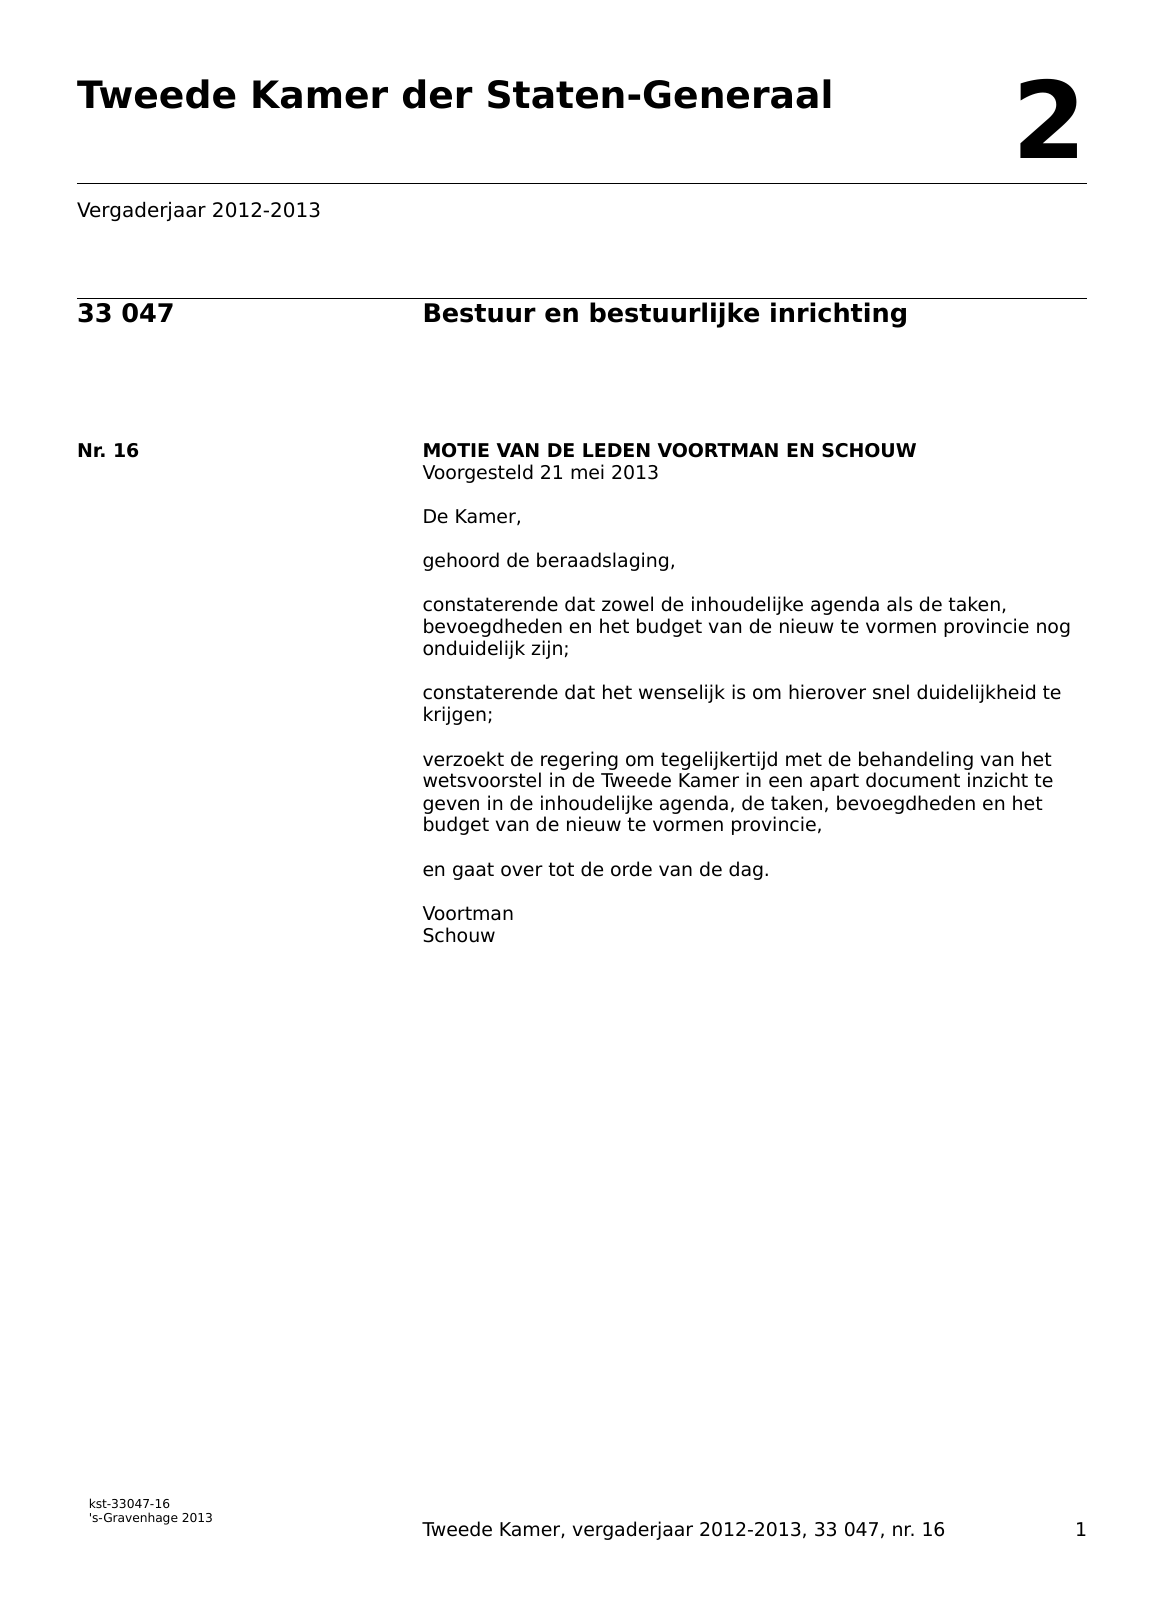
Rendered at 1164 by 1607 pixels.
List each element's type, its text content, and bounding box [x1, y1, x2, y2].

text De Kamer, [422, 506, 1087, 528]
text verzoekt de regering om tegelijkertijd met de behandeling van het wetsvoorstel in de Tweede Kamer in een apart document inzicht te geven in de inhoudelijke agenda, de taken, bevoegdheden en het budget van de nieuw te vormen provincie, [422, 748, 1087, 836]
text constaterende dat het wenselijk is om hierover snel duidelijkheid te krijgen; [422, 682, 1087, 726]
text 's-Gravenhage 2013 [88, 1511, 323, 1525]
text en gaat over tot de orde van de dag. [422, 858, 1087, 881]
text constaterende dat zowel de inhoudelijke agenda als de taken, bevoegdheden en het budget van de nieuw te vormen provincie nog onduidelijk zijn; [422, 594, 1087, 660]
subtitle Nr. 16 MOTIE VAN DE LEDEN VOORTMAN EN SCHOUW [77, 440, 1087, 462]
text Schouw [422, 925, 1087, 947]
table_header Tweede Kamer der Staten-Generaal [77, 59, 886, 183]
subtitle 33 047 Bestuur en bestuurlijke inrichting [77, 299, 1087, 329]
table_cell Vergaderjaar 2012-2013 [77, 184, 1087, 298]
text Voorgesteld 21 mei 2013 [422, 462, 1087, 484]
text kst-33047-16 [88, 1497, 323, 1511]
text Voortman [422, 903, 1087, 925]
text gehoord de beraadslaging, [422, 550, 1087, 572]
table_header 2 [886, 59, 1087, 183]
